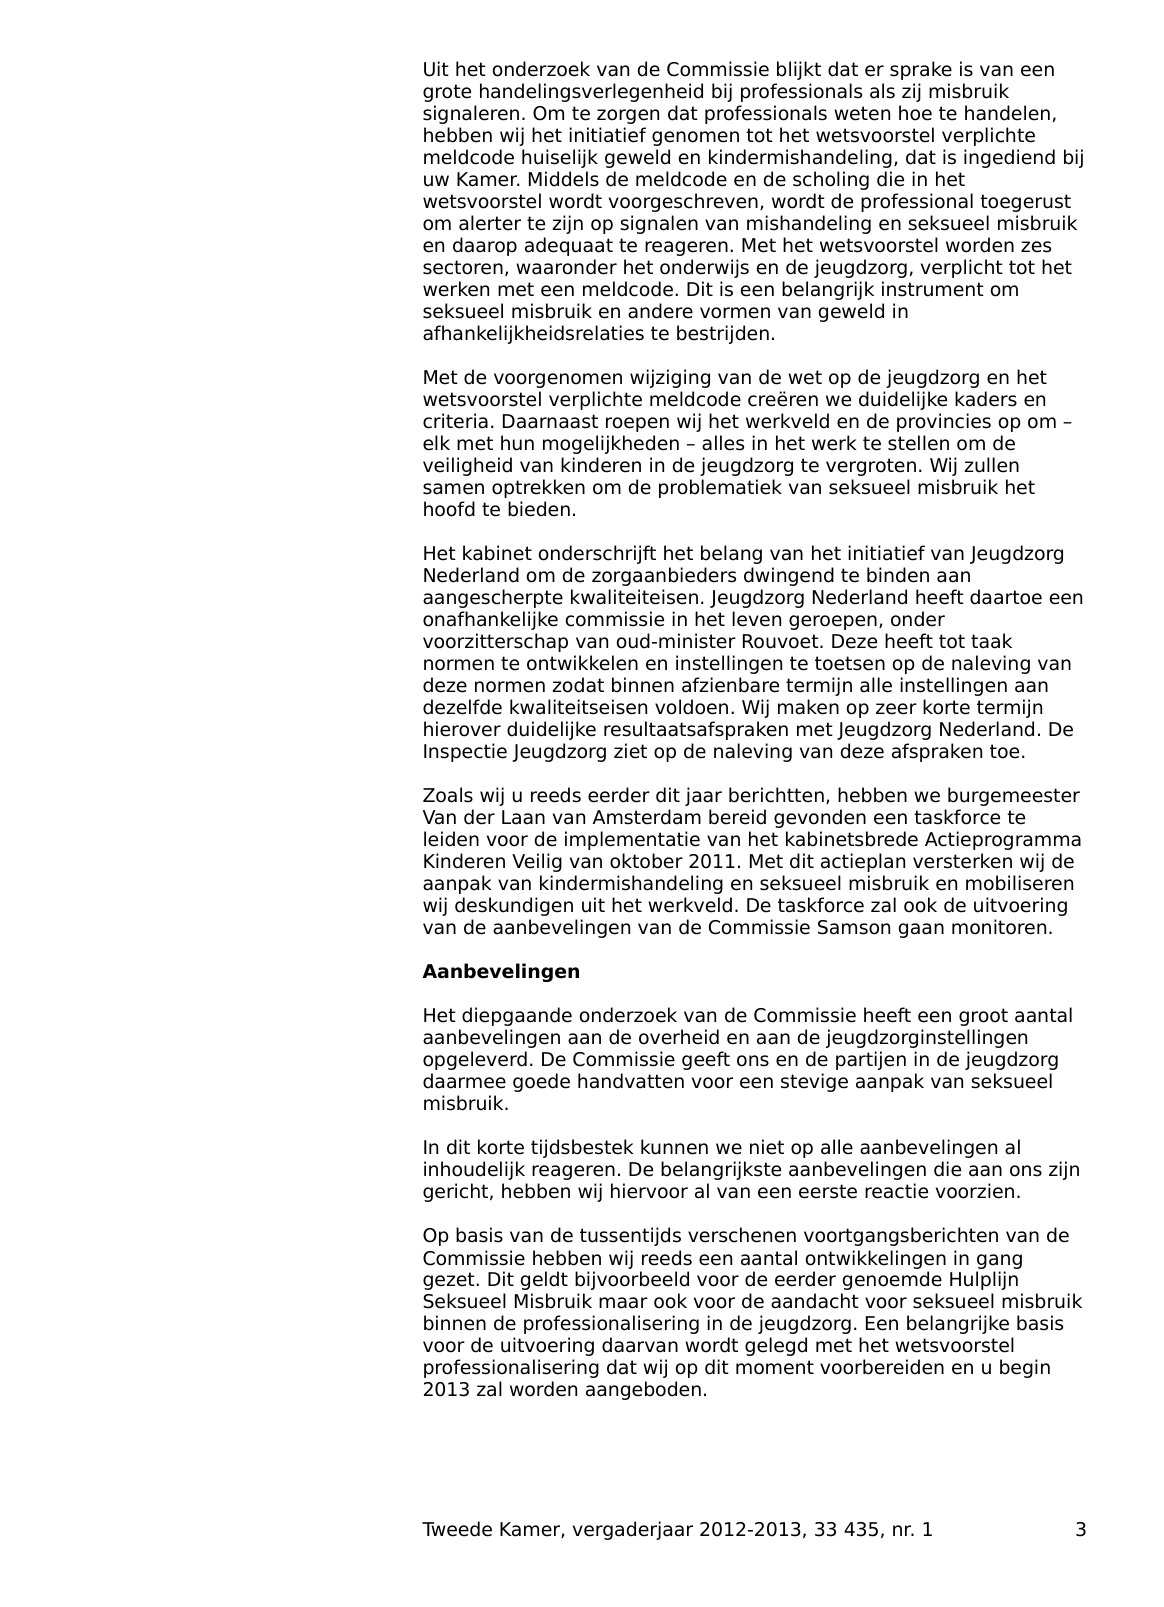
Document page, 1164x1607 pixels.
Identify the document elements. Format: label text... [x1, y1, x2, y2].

subtitle Aanbevelingen [422, 961, 1087, 983]
text Op basis van de tussentijds verschenen voortgangsberichten van de Commissie hebben wij reeds een aantal ontwikkelingen in gang gezet. Dit geldt bijvoorbeeld voor de eerder genoemde Hulplijn Seksueel Misbruik maar ook voor de aandacht voor seksueel misbruik binnen de professionalisering in de jeugdzorg. Een belangrijke basis voor de uitvoering daarvan wordt gelegd met het wetsvoorstel professionalisering dat wij op dit moment voorbereiden en u begin 2013 zal worden aangeboden. [422, 1225, 1087, 1401]
text Met de voorgenomen wijziging van de wet op de jeugdzorg en het wetsvoorstel verplichte meldcode creëren we duidelijke kaders en criteria. Daarnaast roepen wij het werkveld en de provincies op om – elk met hun mogelijkheden – alles in het werk te stellen om de veiligheid van kinderen in de jeugdzorg te vergroten. Wij zullen samen optrekken om de problematiek van seksueel misbruik het hoofd te bieden. [422, 367, 1087, 521]
text Uit het onderzoek van de Commissie blijkt dat er sprake is van een grote handelingsverlegenheid bij professionals als zij misbruik signaleren. Om te zorgen dat professionals weten hoe te handelen, hebben wij het initiatief genomen tot het wetsvoorstel verplichte meldcode huiselijk geweld en kindermishandeling, dat is ingediend bij uw Kamer. Middels de meldcode en de scholing die in het wetsvoorstel wordt voorgeschreven, wordt de professional toegerust om alerter te zijn op signalen van mishandeling en seksueel misbruik en daarop adequaat te reageren. Met het wetsvoorstel worden zes sectoren, waaronder het onderwijs en de jeugdzorg, verplicht tot het werken met een meldcode. Dit is een belangrijk instrument om seksueel misbruik en andere vormen van geweld in afhankelijkheidsrelaties te bestrijden. [422, 59, 1087, 345]
text Het kabinet onderschrijft het belang van het initiatief van Jeugdzorg Nederland om de zorgaanbieders dwingend te binden aan aangescherpte kwaliteiteisen. Jeugdzorg Nederland heeft daartoe een onafhankelijke commissie in het leven geroepen, onder voorzitterschap van oud-minister Rouvoet. Deze heeft tot taak normen te ontwikkelen en instellingen te toetsen op de naleving van deze normen zodat binnen afzienbare termijn alle instellingen aan dezelfde kwaliteitseisen voldoen. Wij maken op zeer korte termijn hierover duidelijke resultaatsafspraken met Jeugdzorg Nederland. De Inspectie Jeugdzorg ziet op de naleving van deze afspraken toe. [422, 543, 1087, 763]
text Zoals wij u reeds eerder dit jaar berichtten, hebben we burgemeester Van der Laan van Amsterdam bereid gevonden een taskforce te leiden voor de implementatie van het kabinetsbrede Actieprogramma Kinderen Veilig van oktober 2011. Met dit actieplan versterken wij de aanpak van kindermishandeling en seksueel misbruik en mobiliseren wij deskundigen uit het werkveld. De taskforce zal ook de uitvoering van de aanbevelingen van de Commissie Samson gaan monitoren. [422, 785, 1087, 939]
text In dit korte tijdsbestek kunnen we niet op alle aanbevelingen al inhoudelijk reageren. De belangrijkste aanbevelingen die aan ons zijn gericht, hebben wij hiervoor al van een eerste reactie voorzien. [422, 1137, 1087, 1203]
text Het diepgaande onderzoek van de Commissie heeft een groot aantal aanbevelingen aan de overheid en aan de jeugdzorginstellingen opgeleverd. De Commissie geeft ons en de partijen in de jeugdzorg daarmee goede handvatten voor een stevige aanpak van seksueel misbruik. [422, 1005, 1087, 1115]
